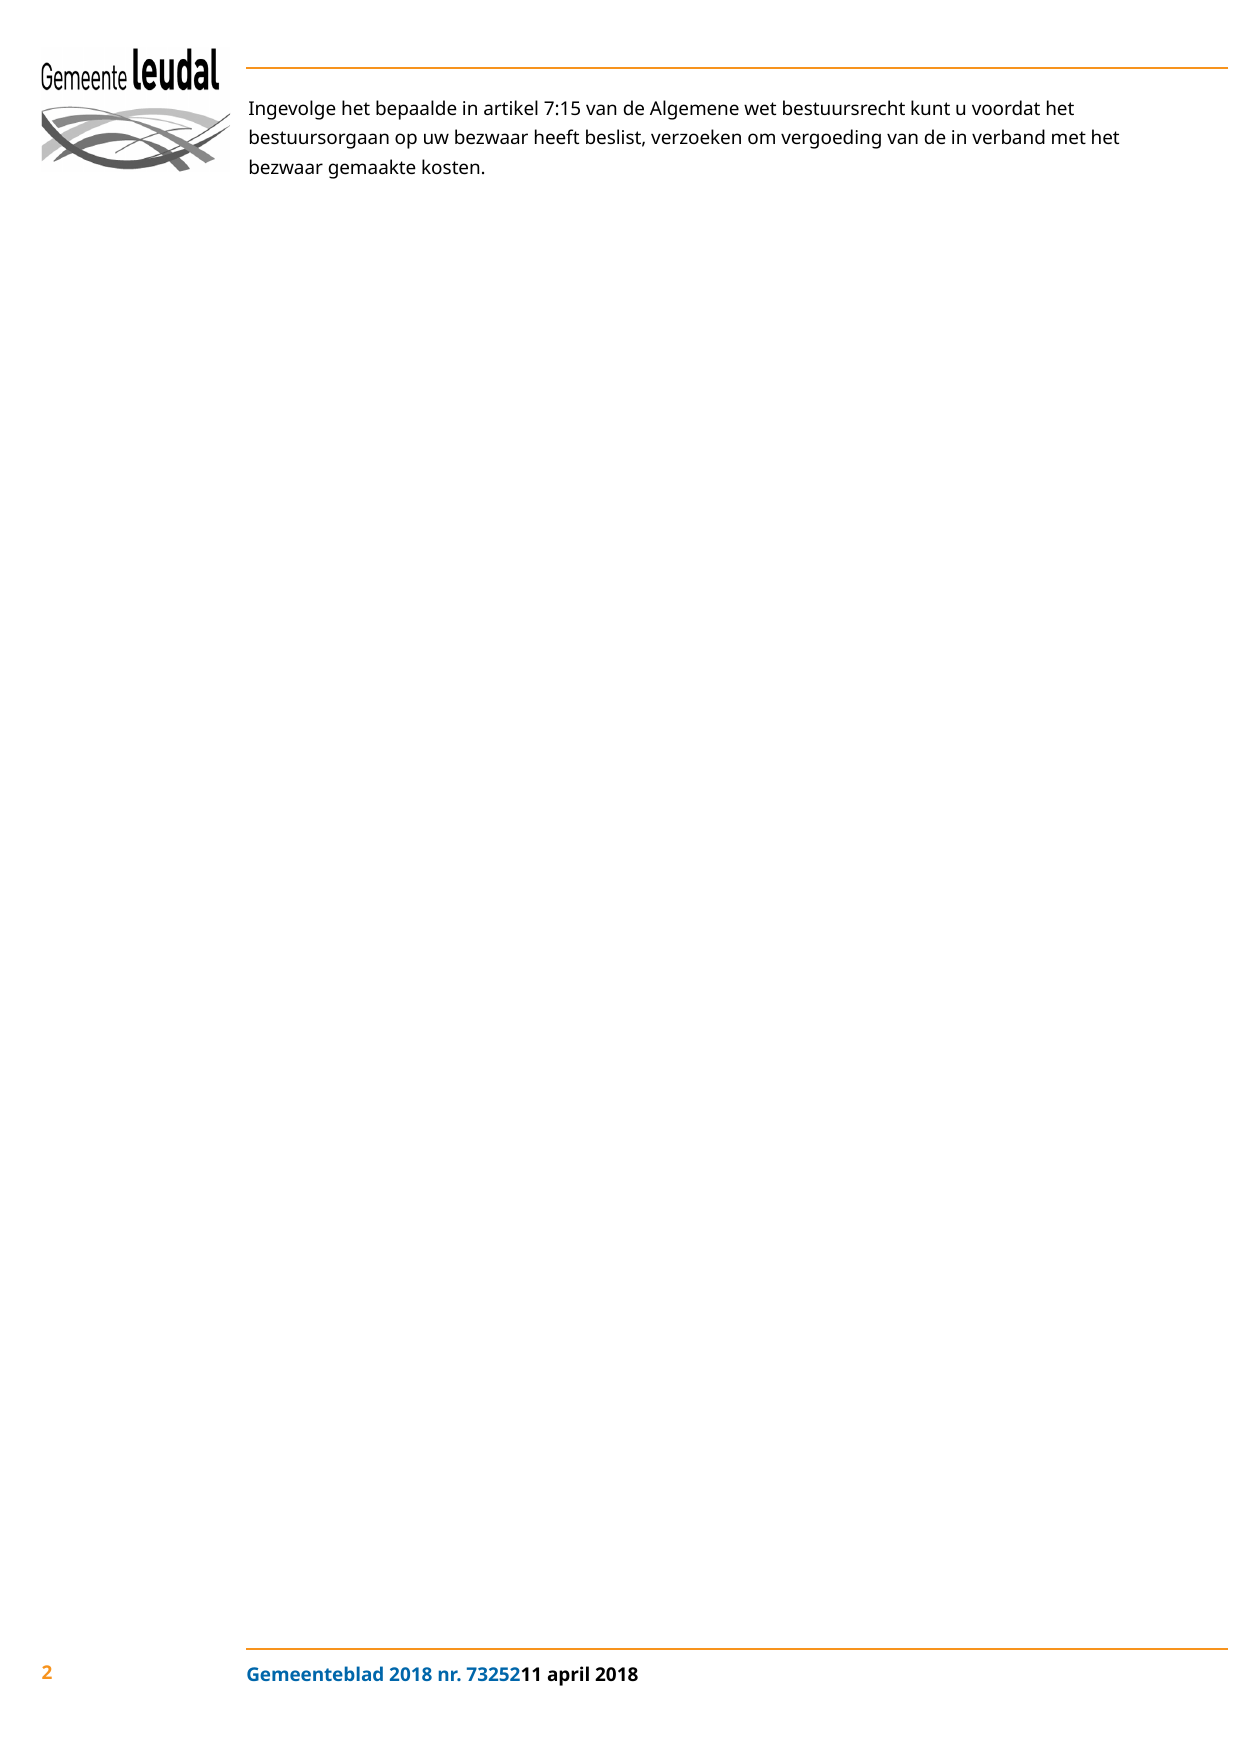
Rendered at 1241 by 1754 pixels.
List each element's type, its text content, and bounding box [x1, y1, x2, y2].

picture [41, 47, 231, 172]
text Ingevolge het bepaalde in artikel 7:15 van de Algemene wet bestuursrecht kunt u voordat het bestuursorgaan op uw bezwaar heeft beslist, verzoeken om vergoeding van de in verband met het bezwaar gemaakte kosten. [248, 95, 1152, 180]
